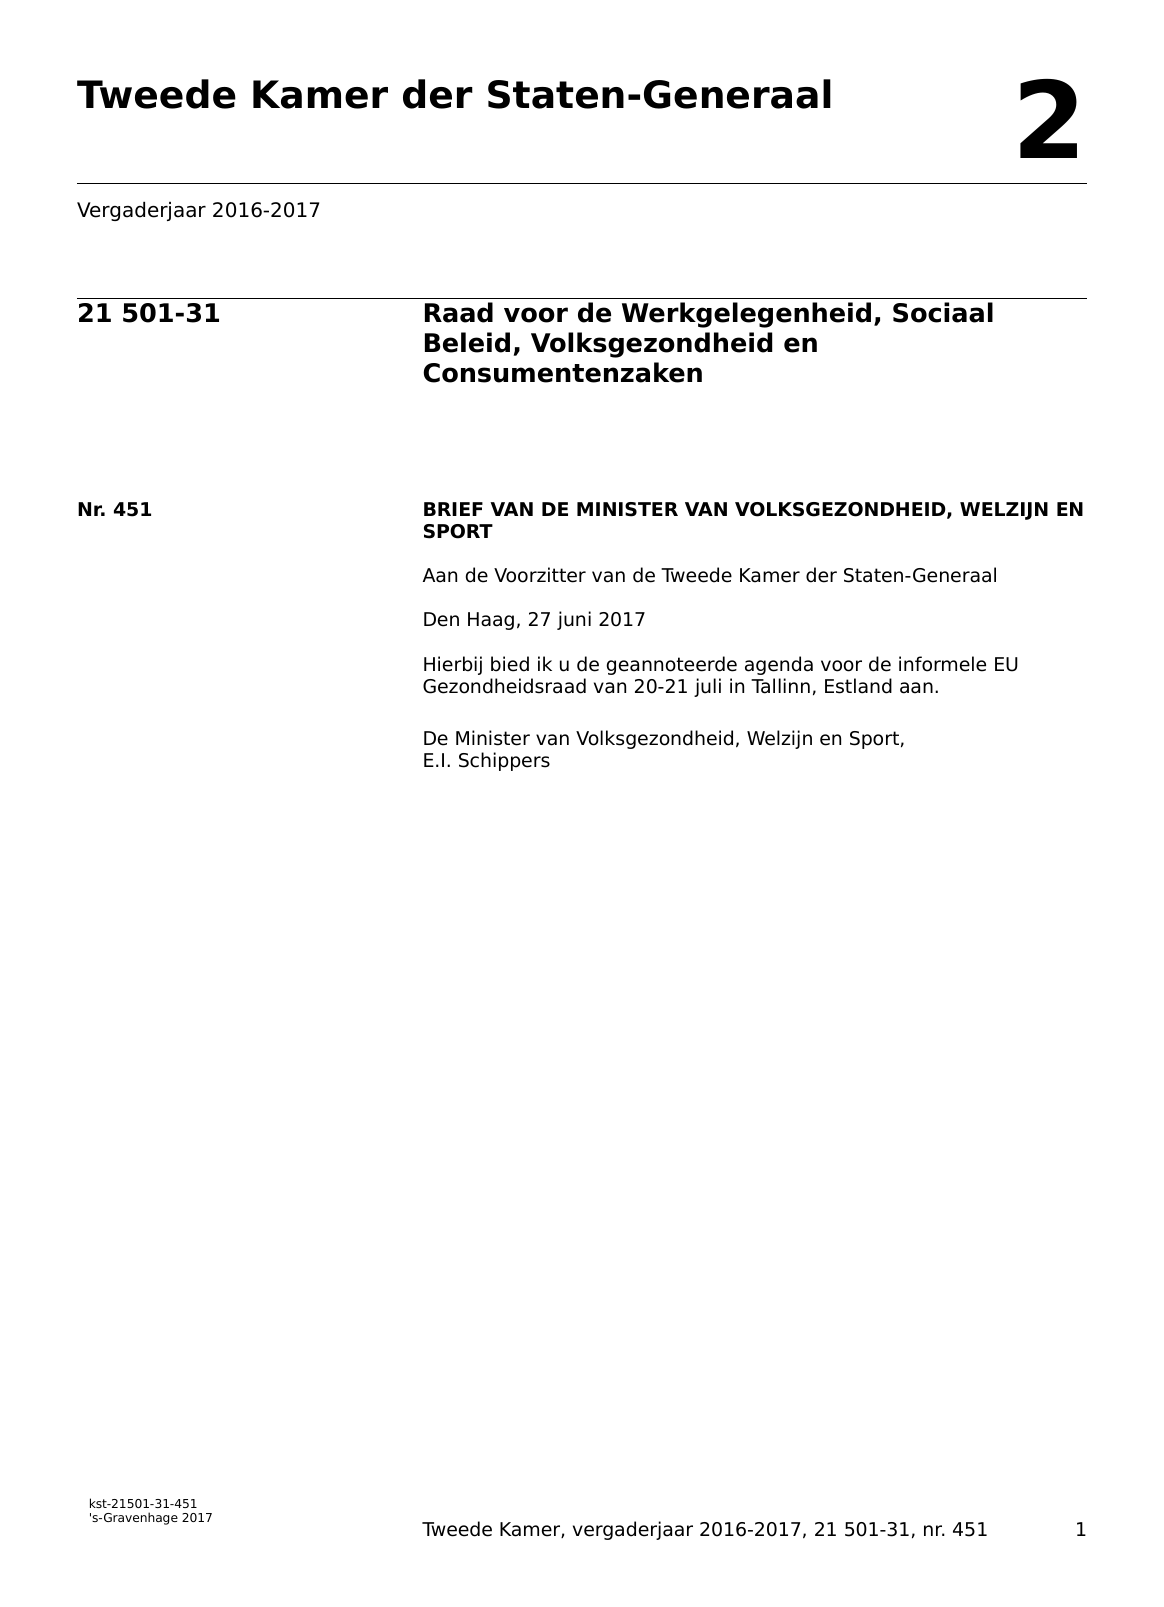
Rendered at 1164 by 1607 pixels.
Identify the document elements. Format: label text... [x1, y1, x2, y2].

text kst-21501-31-451 [88, 1497, 323, 1511]
table_cell Vergaderjaar 2016-2017 [77, 184, 1087, 298]
text De Minister van Volksgezondheid, Welzijn en Sport, E.I. Schippers [422, 727, 1087, 771]
text Aan de Voorzitter van de Tweede Kamer der Staten-Generaal [422, 565, 1087, 587]
table_header Tweede Kamer der Staten-Generaal [77, 59, 886, 183]
text Den Haag, 27 juni 2017 [422, 609, 1087, 631]
subtitle 21 501-31 Raad voor de Werkgelegenheid, Sociaal Beleid, Volksgezondheid en Consumentenzaken [77, 299, 1087, 388]
table_header 2 [886, 59, 1087, 183]
text 's-Gravenhage 2017 [88, 1511, 323, 1525]
text Hierbij bied ik u de geannoteerde agenda voor de informele EU Gezondheidsraad van 20-21 juli in Tallinn, Estland aan. [422, 653, 1087, 697]
subtitle Nr. 451 BRIEF VAN DE MINISTER VAN VOLKSGEZONDHEID, WELZIJN EN SPORT [77, 499, 1087, 543]
